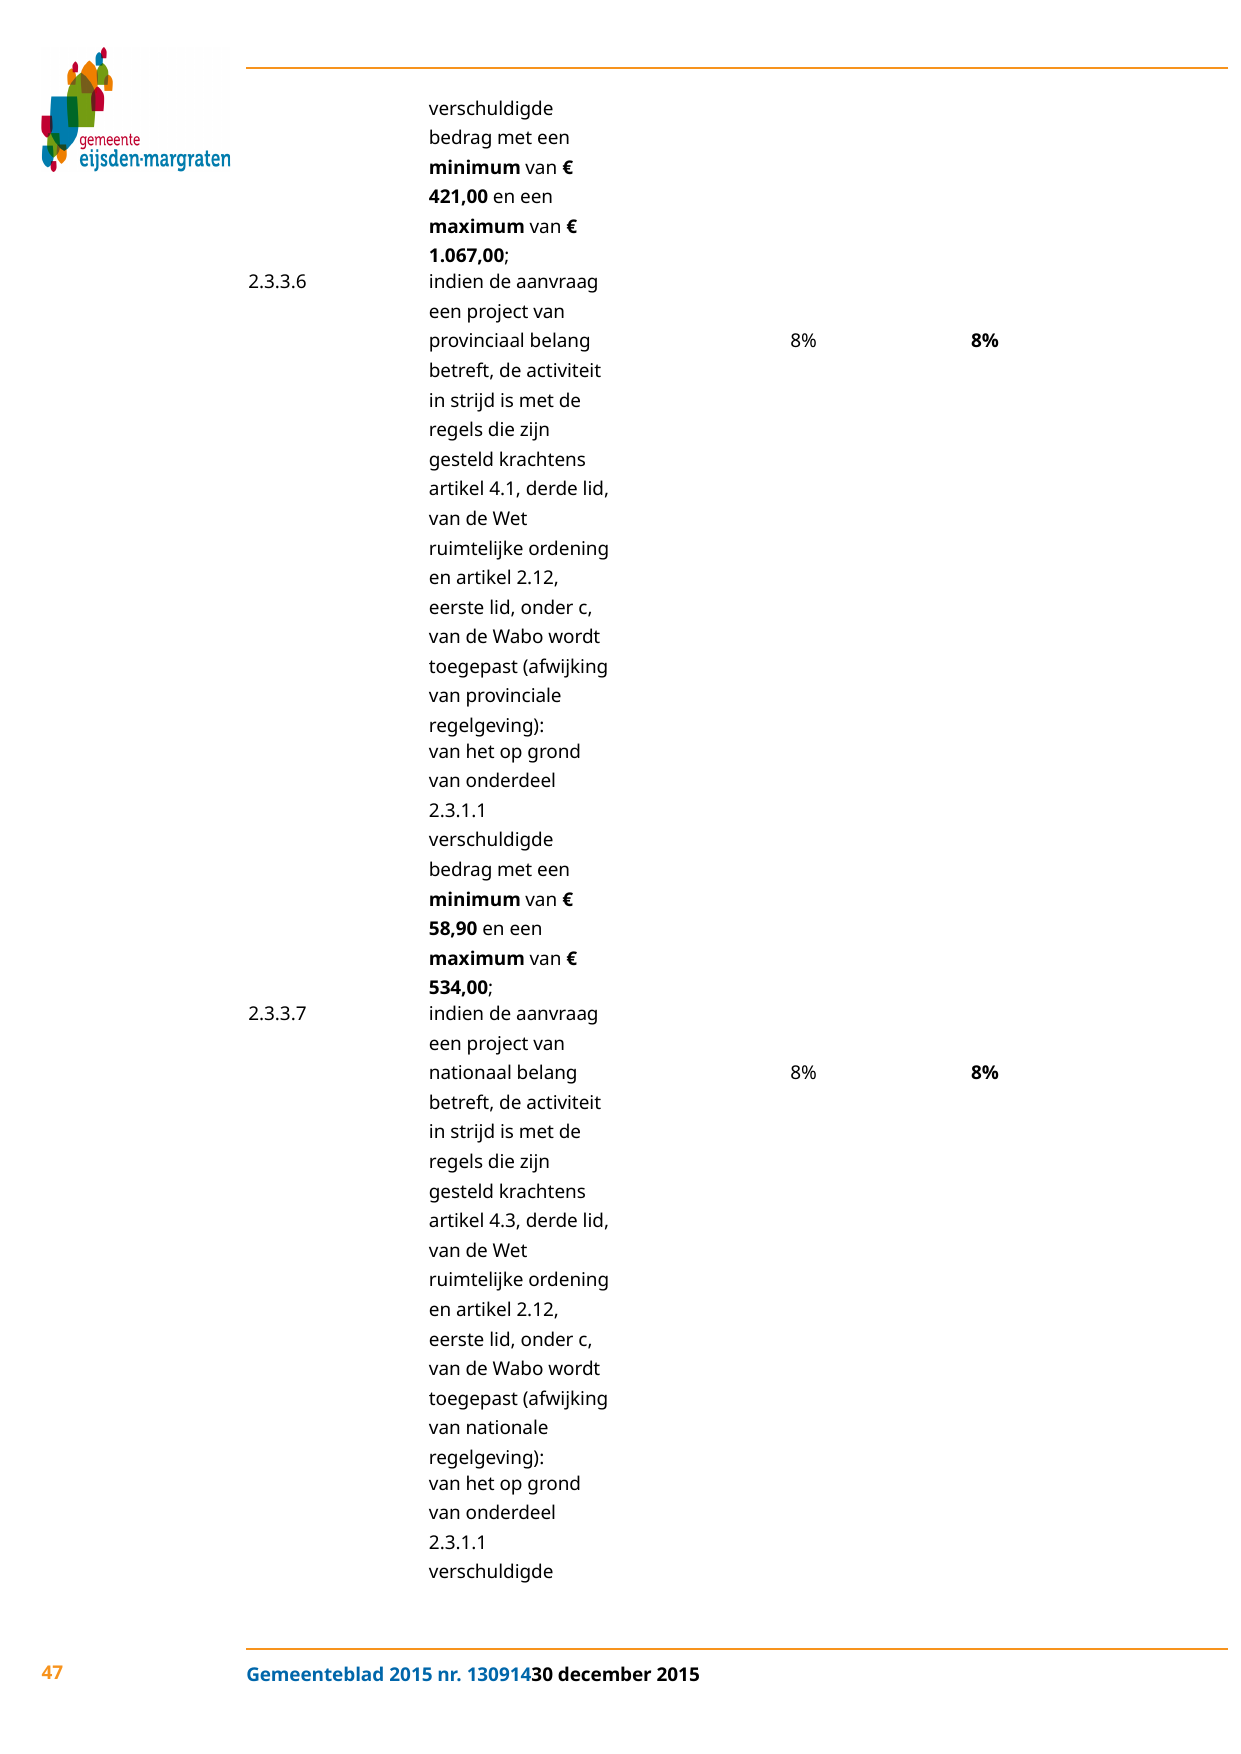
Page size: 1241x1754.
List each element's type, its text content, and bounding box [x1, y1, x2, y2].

table_cell [790, 1470, 971, 1584]
table_cell [971, 1470, 1152, 1584]
table_cell [790, 95, 971, 268]
table_cell 2.3.3.7 [248, 1000, 429, 1470]
table_cell indien de aanvraag een project van provinciaal belang betreft, de activiteit in strijd is met de regels die zijn gesteld krachtens artikel 4.1, derde lid, van de Wet ruimtelijke ordening en artikel 2.12, eerste lid, onder c, van de Wabo wordt toegepast (afwijking van provinciale regelgeving): [429, 269, 609, 738]
table_cell 2.3.3.6 [248, 269, 429, 738]
table_cell 8% [971, 1000, 1152, 1470]
table_cell 8% [790, 269, 971, 738]
table_cell verschuldigde bedrag met een minimum van € 421,00 en een maximum van € 1.067,00; [429, 95, 609, 268]
table_cell 8% [971, 269, 1152, 738]
table_cell 8% [790, 1000, 971, 1470]
table_cell [248, 1470, 429, 1584]
table_cell [609, 738, 790, 1000]
table_cell [248, 738, 429, 1000]
table_cell van het op grond van onderdeel 2.3.1.1 verschuldigde [429, 1470, 609, 1584]
table_cell indien de aanvraag een project van nationaal belang betreft, de activiteit in strijd is met de regels die zijn gesteld krachtens artikel 4.3, derde lid, van de Wet ruimtelijke ordening en artikel 2.12, eerste lid, onder c, van de Wabo wordt toegepast (afwijking van nationale regelgeving): [429, 1000, 609, 1470]
table_cell van het op grond van onderdeel 2.3.1.1 verschuldigde bedrag met een minimum van € 58,90 en een maximum van € 534,00; [429, 738, 609, 1000]
table_cell [971, 95, 1152, 268]
table_cell [971, 738, 1152, 1000]
table_cell [609, 1470, 790, 1584]
table_cell [609, 1000, 790, 1470]
table_cell [609, 269, 790, 738]
table_cell [248, 95, 429, 268]
picture [41, 47, 231, 172]
table_cell [790, 738, 971, 1000]
table_cell [609, 95, 790, 268]
